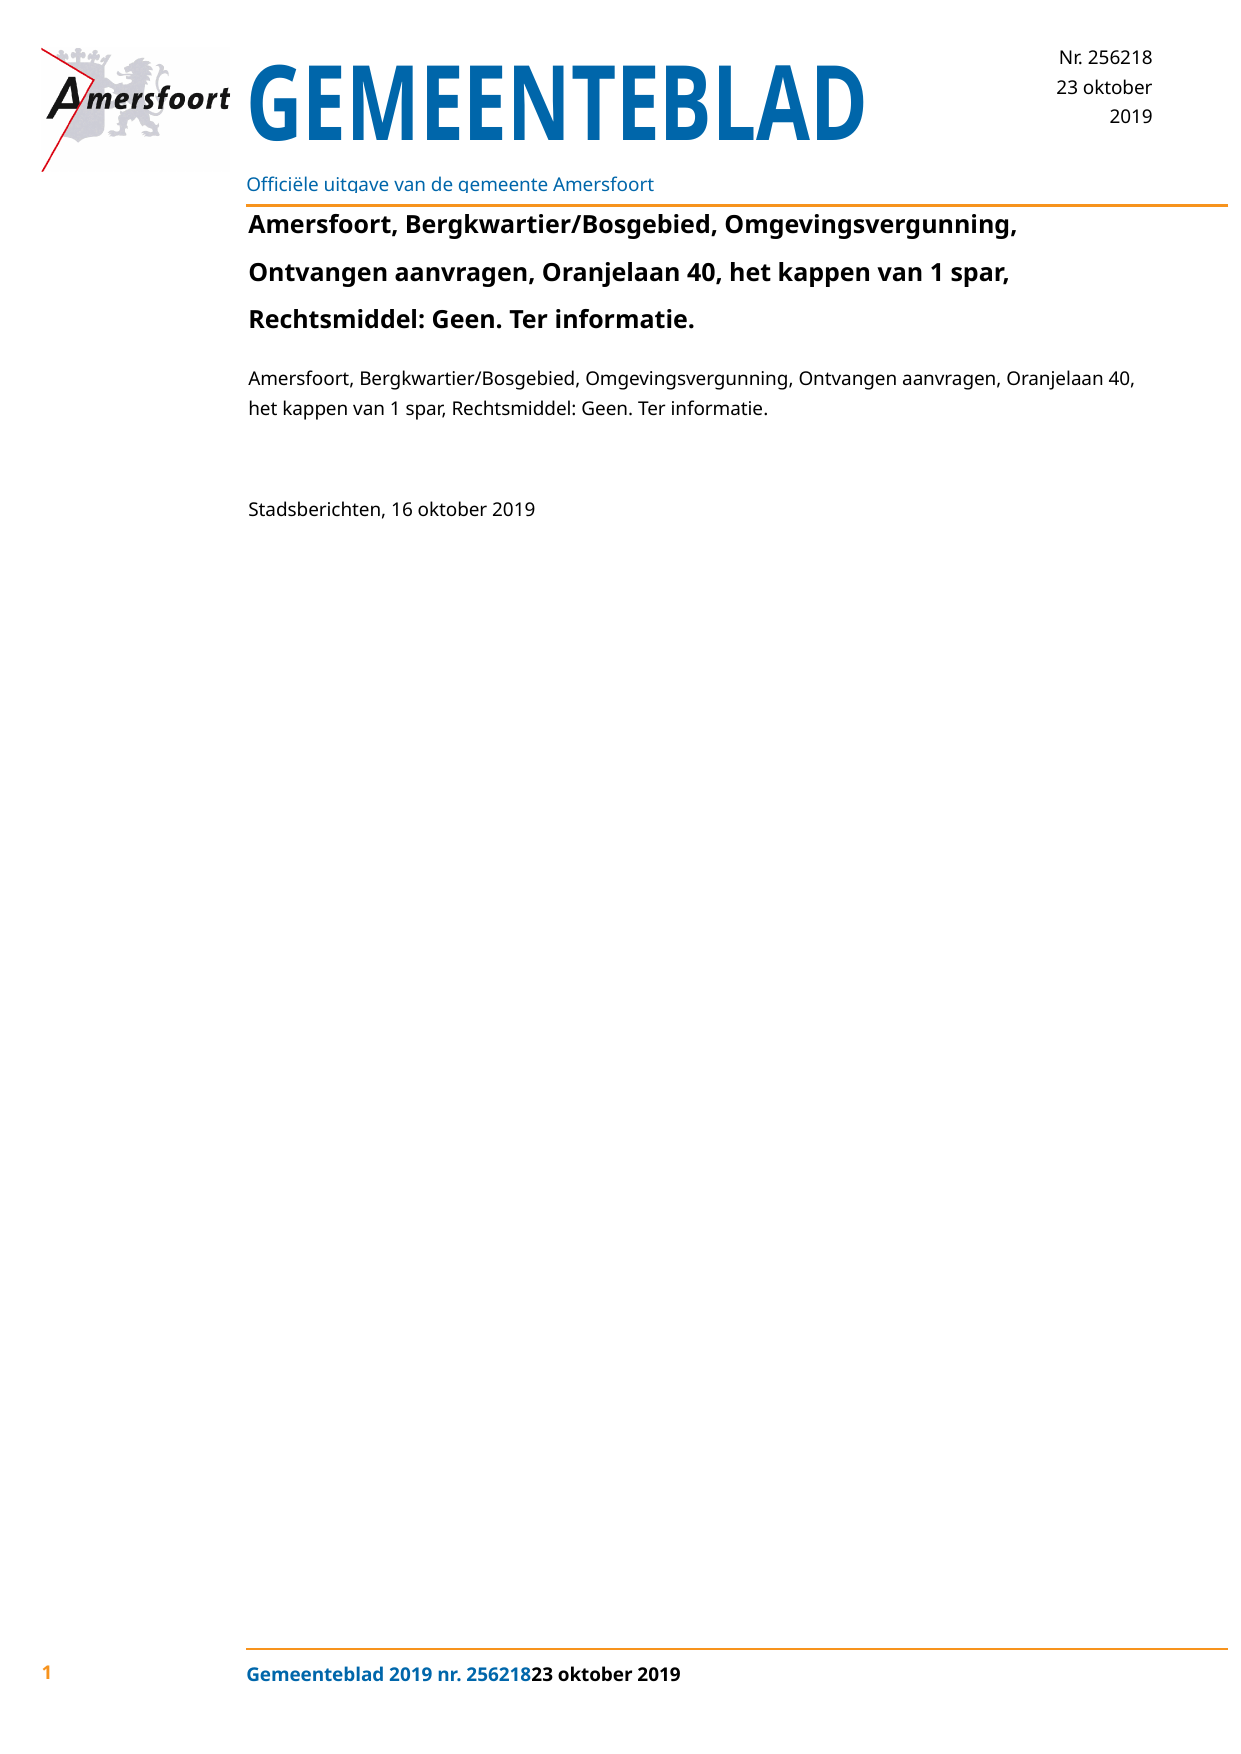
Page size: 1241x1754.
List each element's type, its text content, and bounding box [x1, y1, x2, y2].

text Amersfoort, Bergkwartier/Bosgebied, Omgevingsvergunning, Ontvangen aanvragen, Oranjelaan 40, het kappen van 1 spar, Rechtsmiddel: Geen. Ter informatie. [248, 366, 1152, 421]
text Stadsberichten, 16 oktober 2019 [248, 496, 1152, 522]
picture [41, 47, 231, 172]
text Amersfoort, Bergkwartier/Bosgebied, Omgevingsvergunning, Ontvangen aanvragen, Oranjelaan 40, het kappen van 1 spar, Rechtsmiddel: Geen. Ter informatie. [248, 207, 1152, 336]
